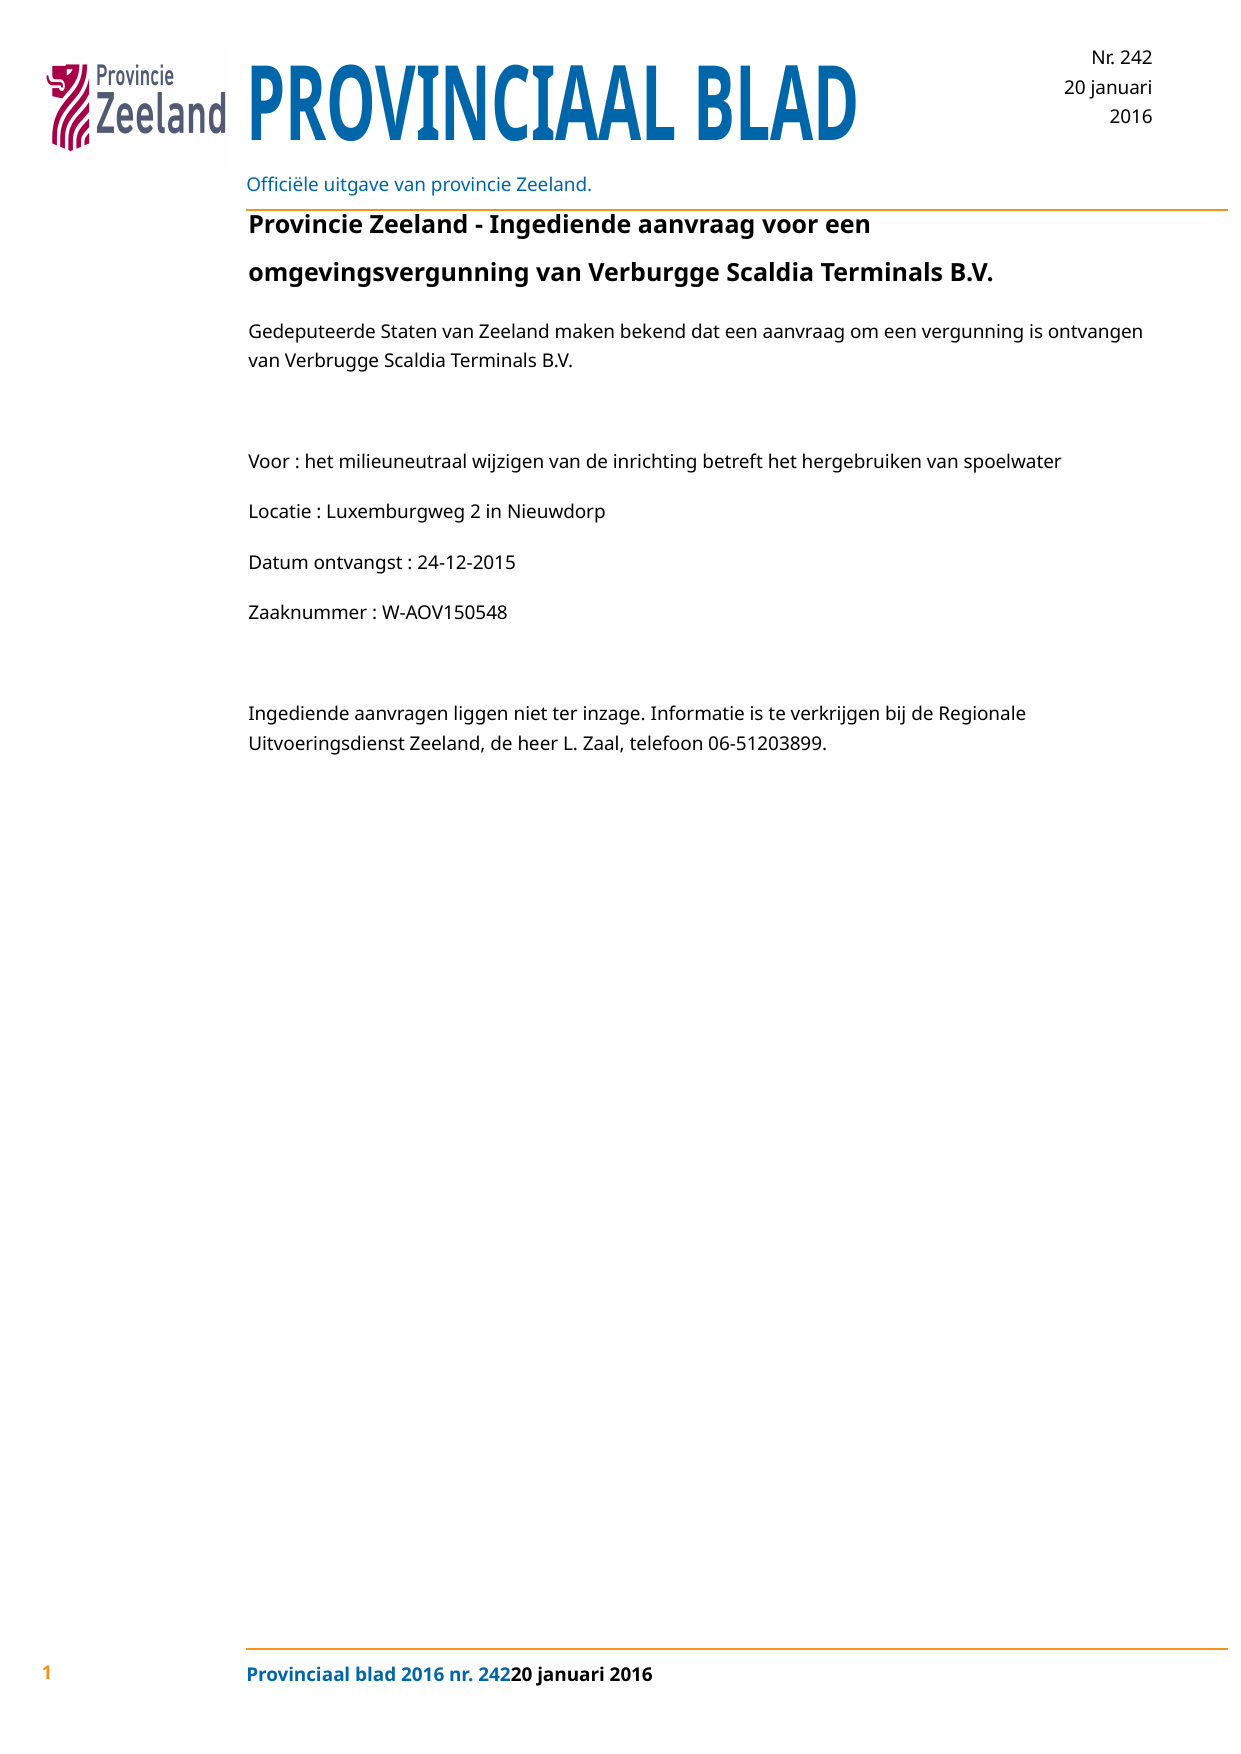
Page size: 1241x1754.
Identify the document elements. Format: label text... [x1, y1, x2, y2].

text Locatie : Luxemburgweg 2 in Nieuwdorp [248, 499, 1152, 524]
text Zaaknummer : W-AOV150548 [248, 599, 1152, 625]
picture [41, 47, 231, 172]
text Ingediende aanvragen liggen niet ter inzage. Informatie is te verkrijgen bij de Regionale Uitvoeringsdienst Zeeland, de heer L. Zaal, telefoon 06-51203899. [248, 700, 1152, 756]
text Provincie Zeeland - Ingediende aanvraag voor een omgevingsvergunning van Verburgge Scaldia Terminals B.V. [248, 211, 1152, 288]
text Voor : het milieuneutraal wijzigen van de inrichting betreft het hergebruiken van spoelwater [248, 448, 1152, 474]
text Datum ontvangst : 24-12-2015 [248, 549, 1152, 575]
text Gedeputeerde Staten van Zeeland maken bekend dat een aanvraag om een vergunning is ontvangen van Verbrugge Scaldia Terminals B.V. [248, 318, 1152, 373]
